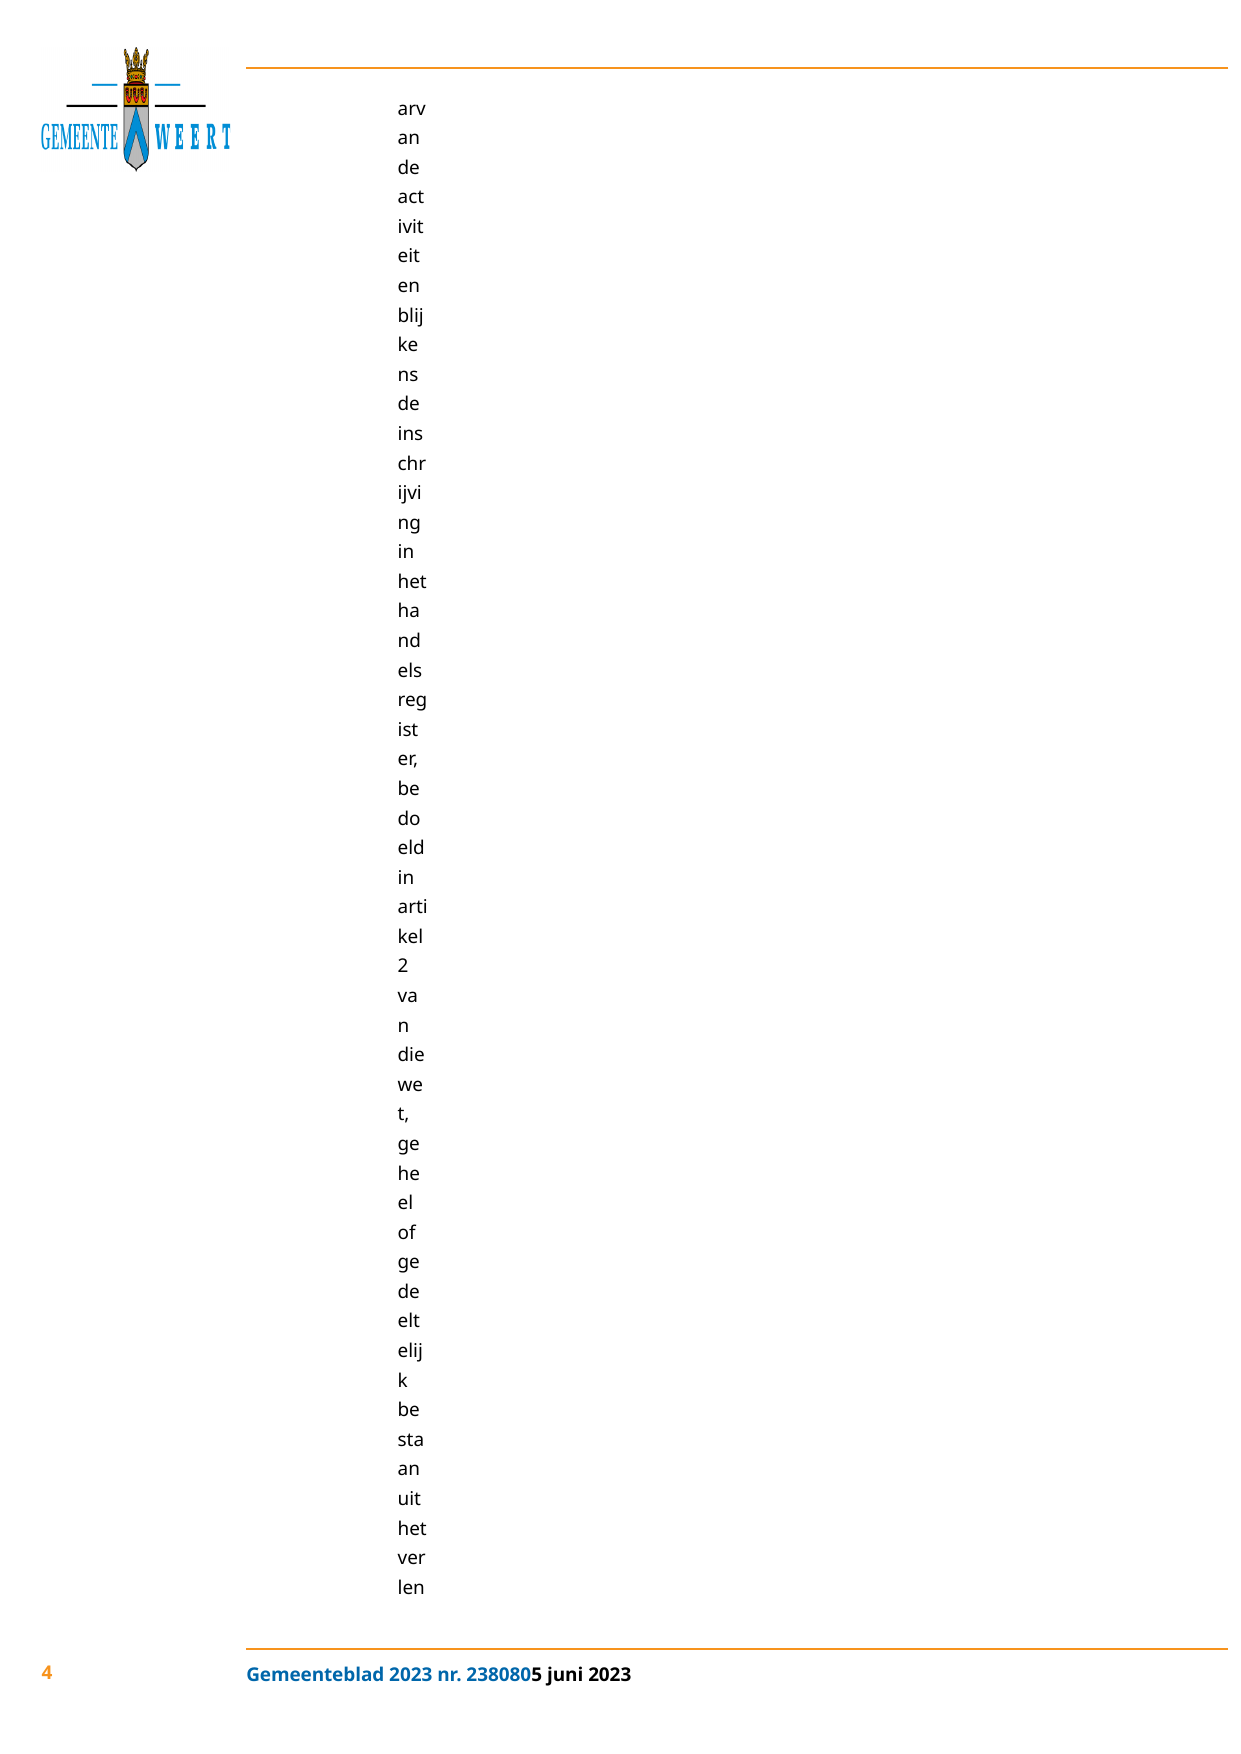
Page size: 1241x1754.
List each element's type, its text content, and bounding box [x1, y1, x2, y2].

picture [41, 47, 231, 172]
table_cell arvan de activiteiten blijkens de inschrijving in het handelsregister, bedoeld in artikel 2 van die wet, geheel of gedeeltelijk bestaan uit het verlen [338, 95, 429, 1600]
table_cell [609, 95, 700, 1600]
table_cell [248, 95, 338, 1600]
table_cell [429, 95, 519, 1600]
table_cell [519, 95, 609, 1600]
table_cell [881, 95, 971, 1600]
table_cell [700, 95, 790, 1600]
table_cell [971, 95, 1061, 1600]
table_cell [1061, 95, 1152, 1600]
table_cell [790, 95, 881, 1600]
